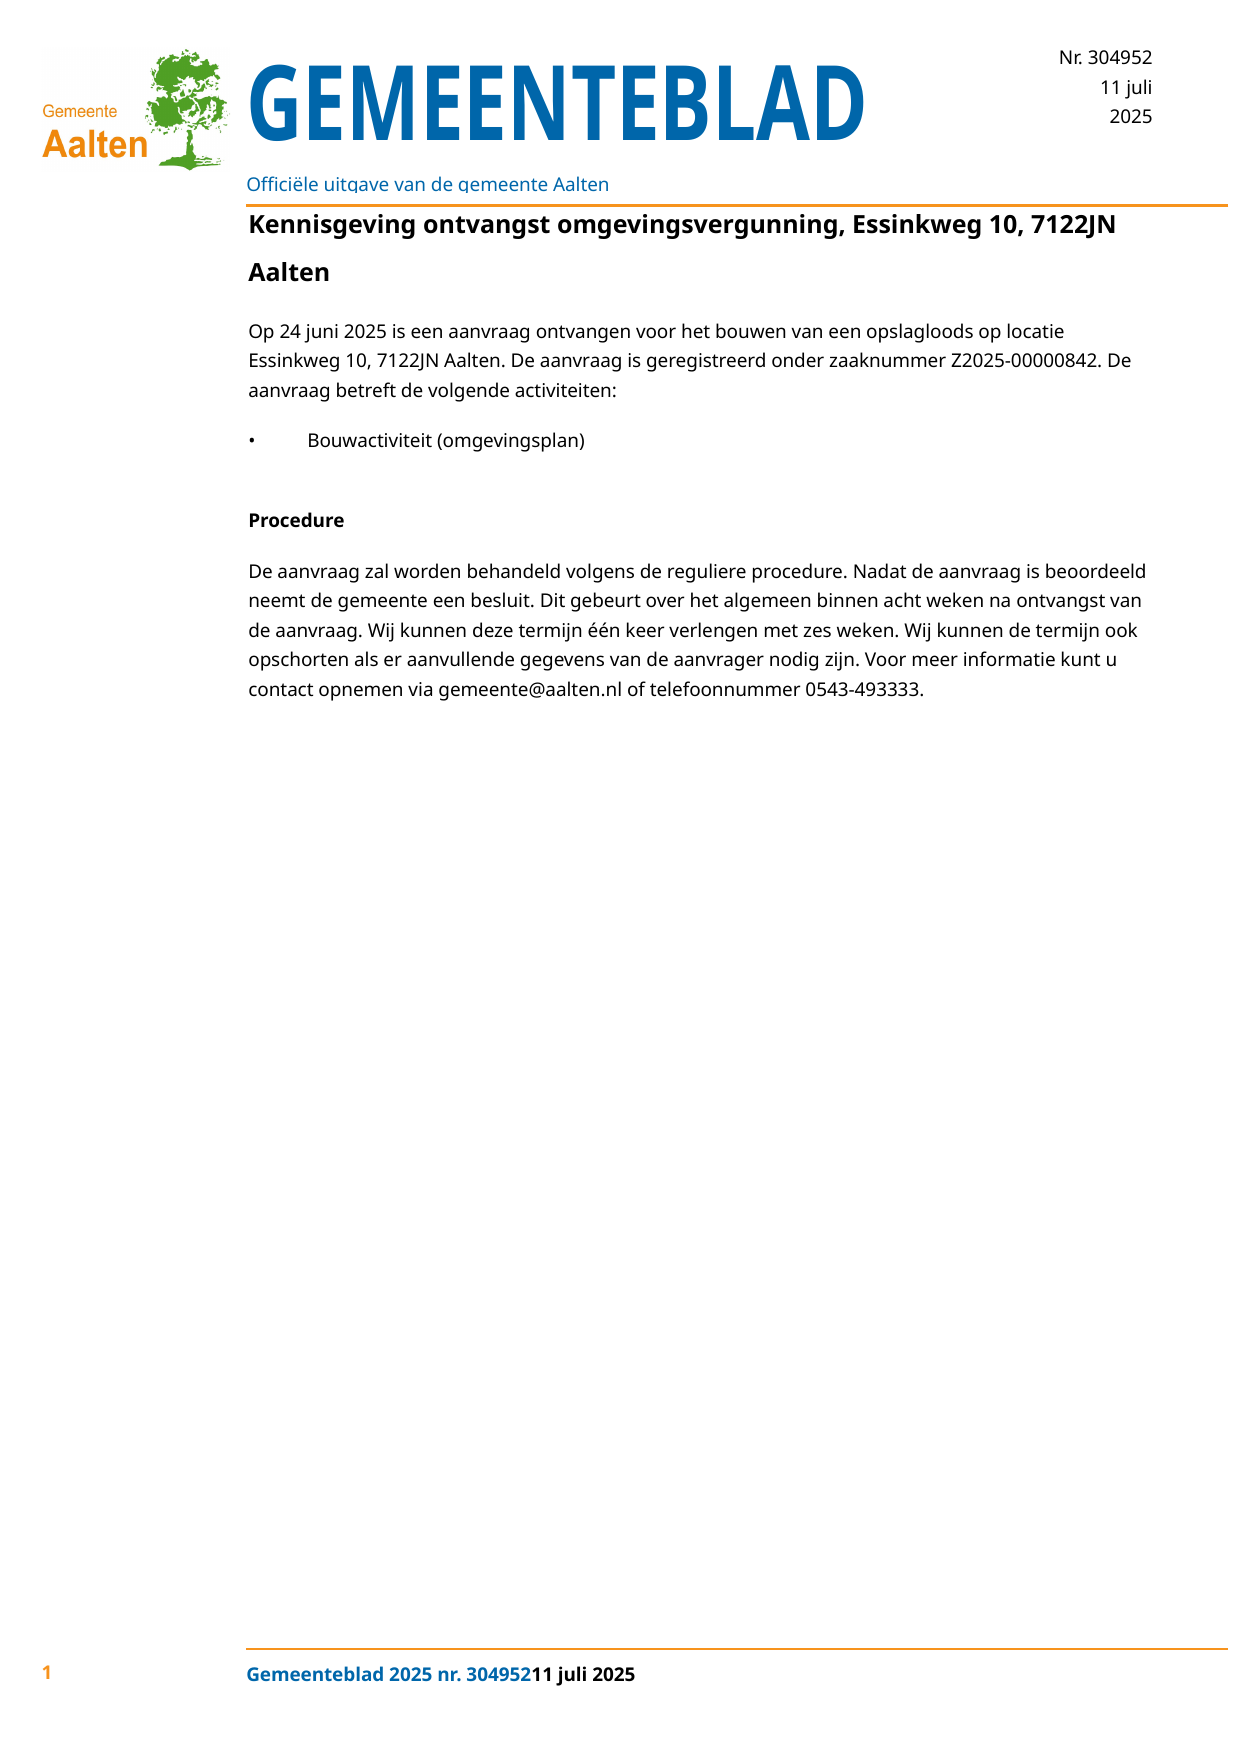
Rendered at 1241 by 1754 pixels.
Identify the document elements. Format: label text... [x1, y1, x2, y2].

text Op 24 juni 2025 is een aanvraag ontvangen voor het bouwen van een opslagloods op locatie Essinkweg 10, 7122JN Aalten. De aanvraag is geregistreerd onder zaaknummer Z2025-00000842. De aanvraag betreft de volgende activiteiten: [248, 318, 1152, 403]
text Kennisgeving ontvangst omgevingsvergunning, Essinkweg 10, 7122JN Aalten [248, 207, 1152, 288]
text Procedure [248, 507, 1152, 533]
list Bouwactiviteit (omgevingsplan) [248, 427, 1152, 453]
text De aanvraag zal worden behandeld volgens de reguliere procedure. Nadat de aanvraag is beoordeeld neemt de gemeente een besluit. Dit gebeurt over het algemeen binnen acht weken na ontvangst van de aanvraag. Wij kunnen deze termijn één keer verlengen met zes weken. Wij kunnen de termijn ook opschorten als er aanvullende gegevens van de aanvrager nodig zijn. Voor meer informatie kunt u contact opnemen via gemeente@aalten.nl of telefoonnummer 0543-493333. [248, 558, 1152, 702]
picture [41, 47, 231, 172]
